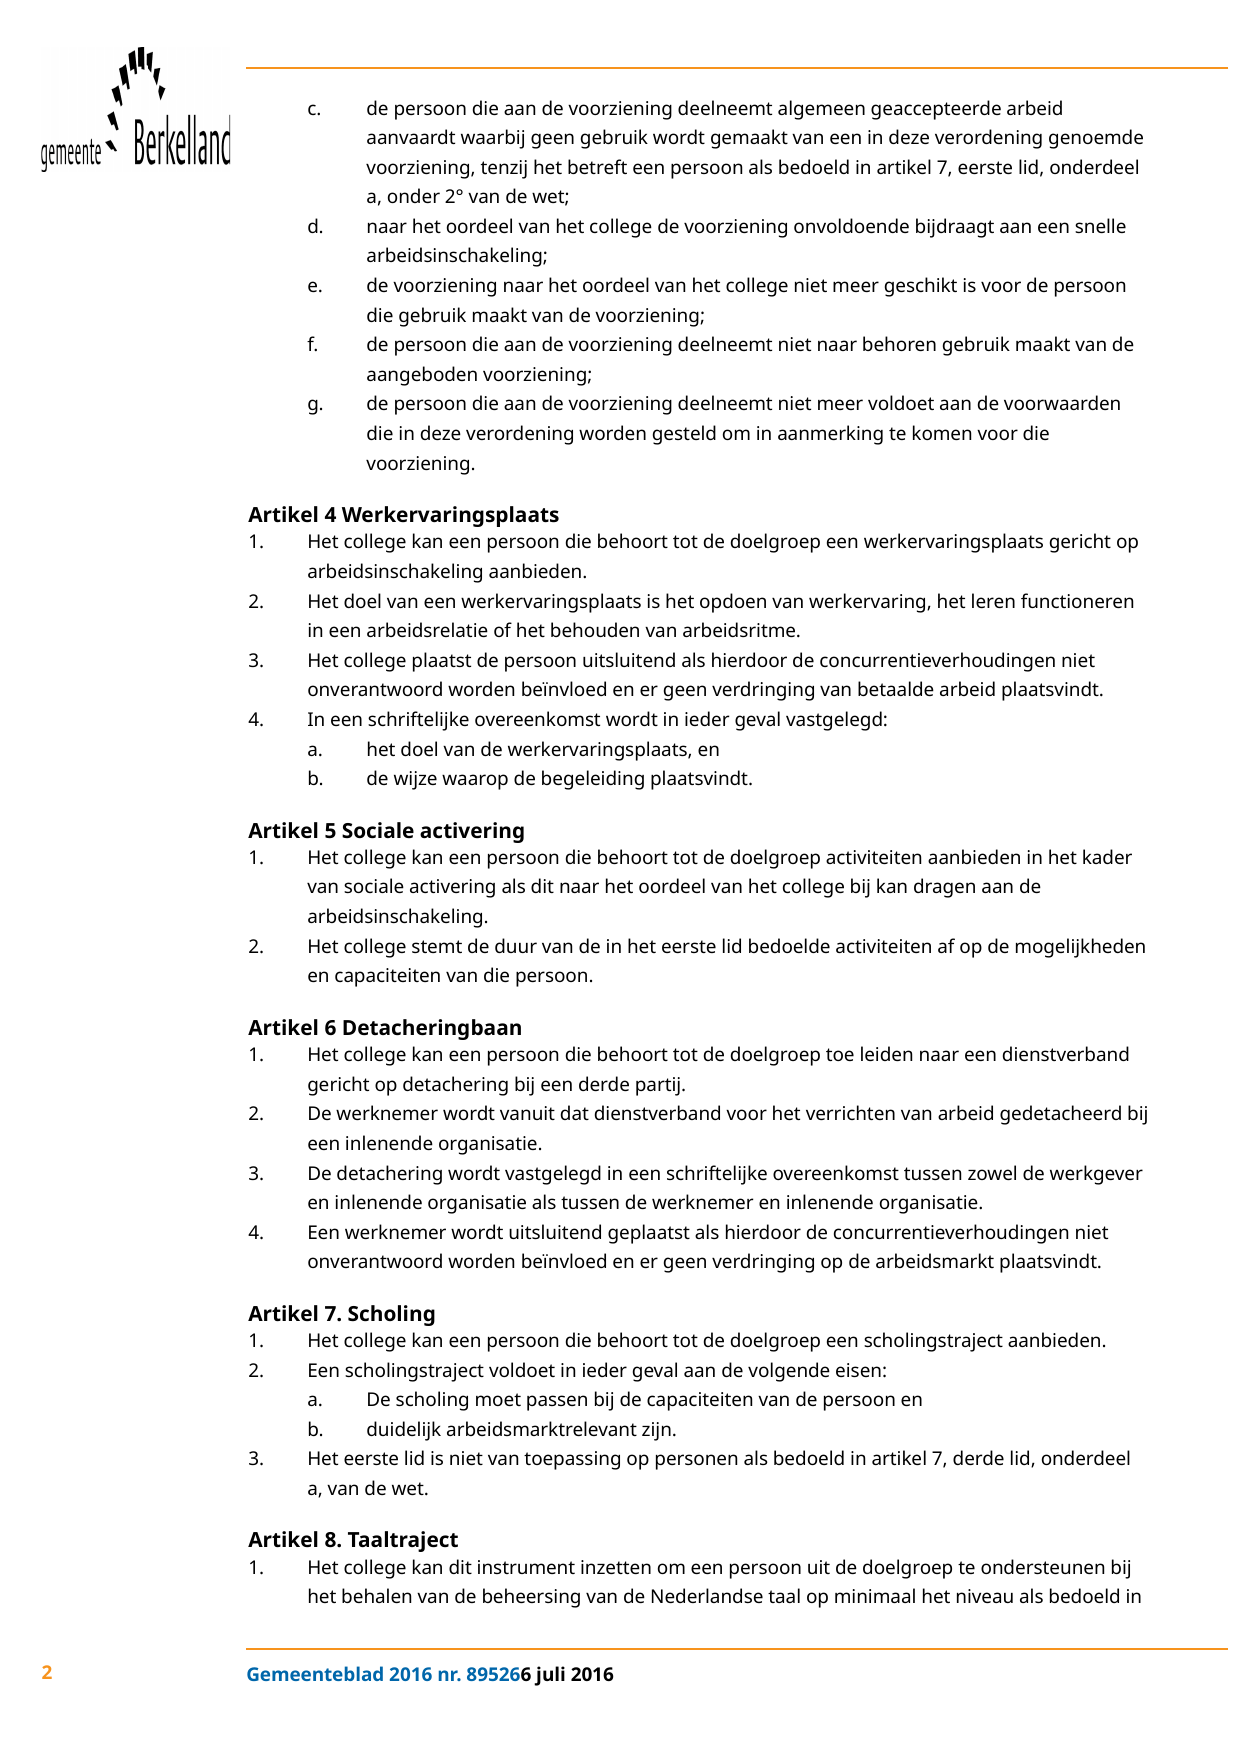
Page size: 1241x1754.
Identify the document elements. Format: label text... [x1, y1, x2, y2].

list het doel van de werkervaringsplaats, en [307, 736, 1152, 761]
list Het eerste lid is niet van toepassing op personen als bedoeld in artikel 7, derde lid, onderdeel a, van de wet. [248, 1446, 1152, 1501]
text Artikel 6 Detacheringbaan [248, 1013, 1152, 1041]
list duidelijk arbeidsmarktrelevant zijn. [307, 1416, 1152, 1442]
text Artikel 8. Taaltraject [248, 1526, 1152, 1554]
list Het college kan een persoon die behoort tot de doelgroep een scholingstraject aanbieden. [248, 1327, 1152, 1353]
list Het college kan een persoon die behoort tot de doelgroep activiteiten aanbieden in het kader van sociale activering als dit naar het oordeel van het college bij kan dragen aan de arbeidsinschakeling. [248, 844, 1152, 929]
list de voorziening naar het oordeel van het college niet meer geschikt is voor de persoon die gebruik maakt van de voorziening; [307, 272, 1152, 328]
list de persoon die aan de voorziening deelneemt niet naar behoren gebruik maakt van de aangeboden voorziening; [307, 331, 1152, 387]
picture [41, 47, 231, 172]
list De werknemer wordt vanuit dat dienstverband voor het verrichten van arbeid gedetacheerd bij een inlenende organisatie. [248, 1101, 1152, 1156]
list de wijze waarop de begeleiding plaatsvindt. [307, 765, 1152, 791]
list de persoon die aan de voorziening deelneemt niet meer voldoet aan de voorwaarden die in deze verordening worden gesteld om in aanmerking te komen voor die voorziening. [307, 391, 1152, 476]
list Een werknemer wordt uitsluitend geplaatst als hierdoor de concurrentieverhoudingen niet onverantwoord worden beïnvloed en er geen verdringing op de arbeidsmarkt plaatsvindt. [248, 1219, 1152, 1274]
list Het college kan een persoon die behoort tot de doelgroep toe leiden naar een dienstverband gericht op detachering bij een derde partij. [248, 1041, 1152, 1097]
text Artikel 4 Werkervaringsplaats [248, 500, 1152, 529]
list De detachering wordt vastgelegd in een schriftelijke overeenkomst tussen zowel de werkgever en inlenende organisatie als tussen de werknemer en inlenende organisatie. [248, 1160, 1152, 1215]
text Artikel 5 Sociale activering [248, 816, 1152, 844]
list Het college plaatst de persoon uitsluitend als hierdoor de concurrentieverhoudingen niet onverantwoord worden beïnvloed en er geen verdringing van betaalde arbeid plaatsvindt. [248, 647, 1152, 702]
list In een schriftelijke overeenkomst wordt in ieder geval vastgelegd: [248, 706, 1152, 732]
list de persoon die aan de voorziening deelneemt algemeen geaccepteerde arbeid aanvaardt waarbij geen gebruik wordt gemaakt van een in deze verordening genoemde voorziening, tenzij het betreft een persoon als bedoeld in artikel 7, eerste lid, onderdeel a, onder 2° van de wet; [307, 95, 1152, 209]
list Het college stemt de duur van de in het eerste lid bedoelde activiteiten af op de mogelijkheden en capaciteiten van die persoon. [248, 933, 1152, 988]
list Een scholingstraject voldoet in ieder geval aan de volgende eisen: [248, 1357, 1152, 1383]
list naar het oordeel van het college de voorziening onvoldoende bijdraagt aan een snelle arbeidsinschakeling; [307, 213, 1152, 268]
list Het doel van een werkervaringsplaats is het opdoen van werkervaring, het leren functioneren in een arbeidsrelatie of het behouden van arbeidsritme. [248, 588, 1152, 643]
text Artikel 7. Scholing [248, 1299, 1152, 1327]
list De scholing moet passen bij de capaciteiten van de persoon en [307, 1386, 1152, 1412]
list Het college kan dit instrument inzetten om een persoon uit de doelgroep te ondersteunen bij het behalen van de beheersing van de Nederlandse taal op minimaal het niveau als bedoeld in [248, 1554, 1152, 1609]
list Het college kan een persoon die behoort tot de doelgroep een werkervaringsplaats gericht op arbeidsinschakeling aanbieden. [248, 529, 1152, 584]
